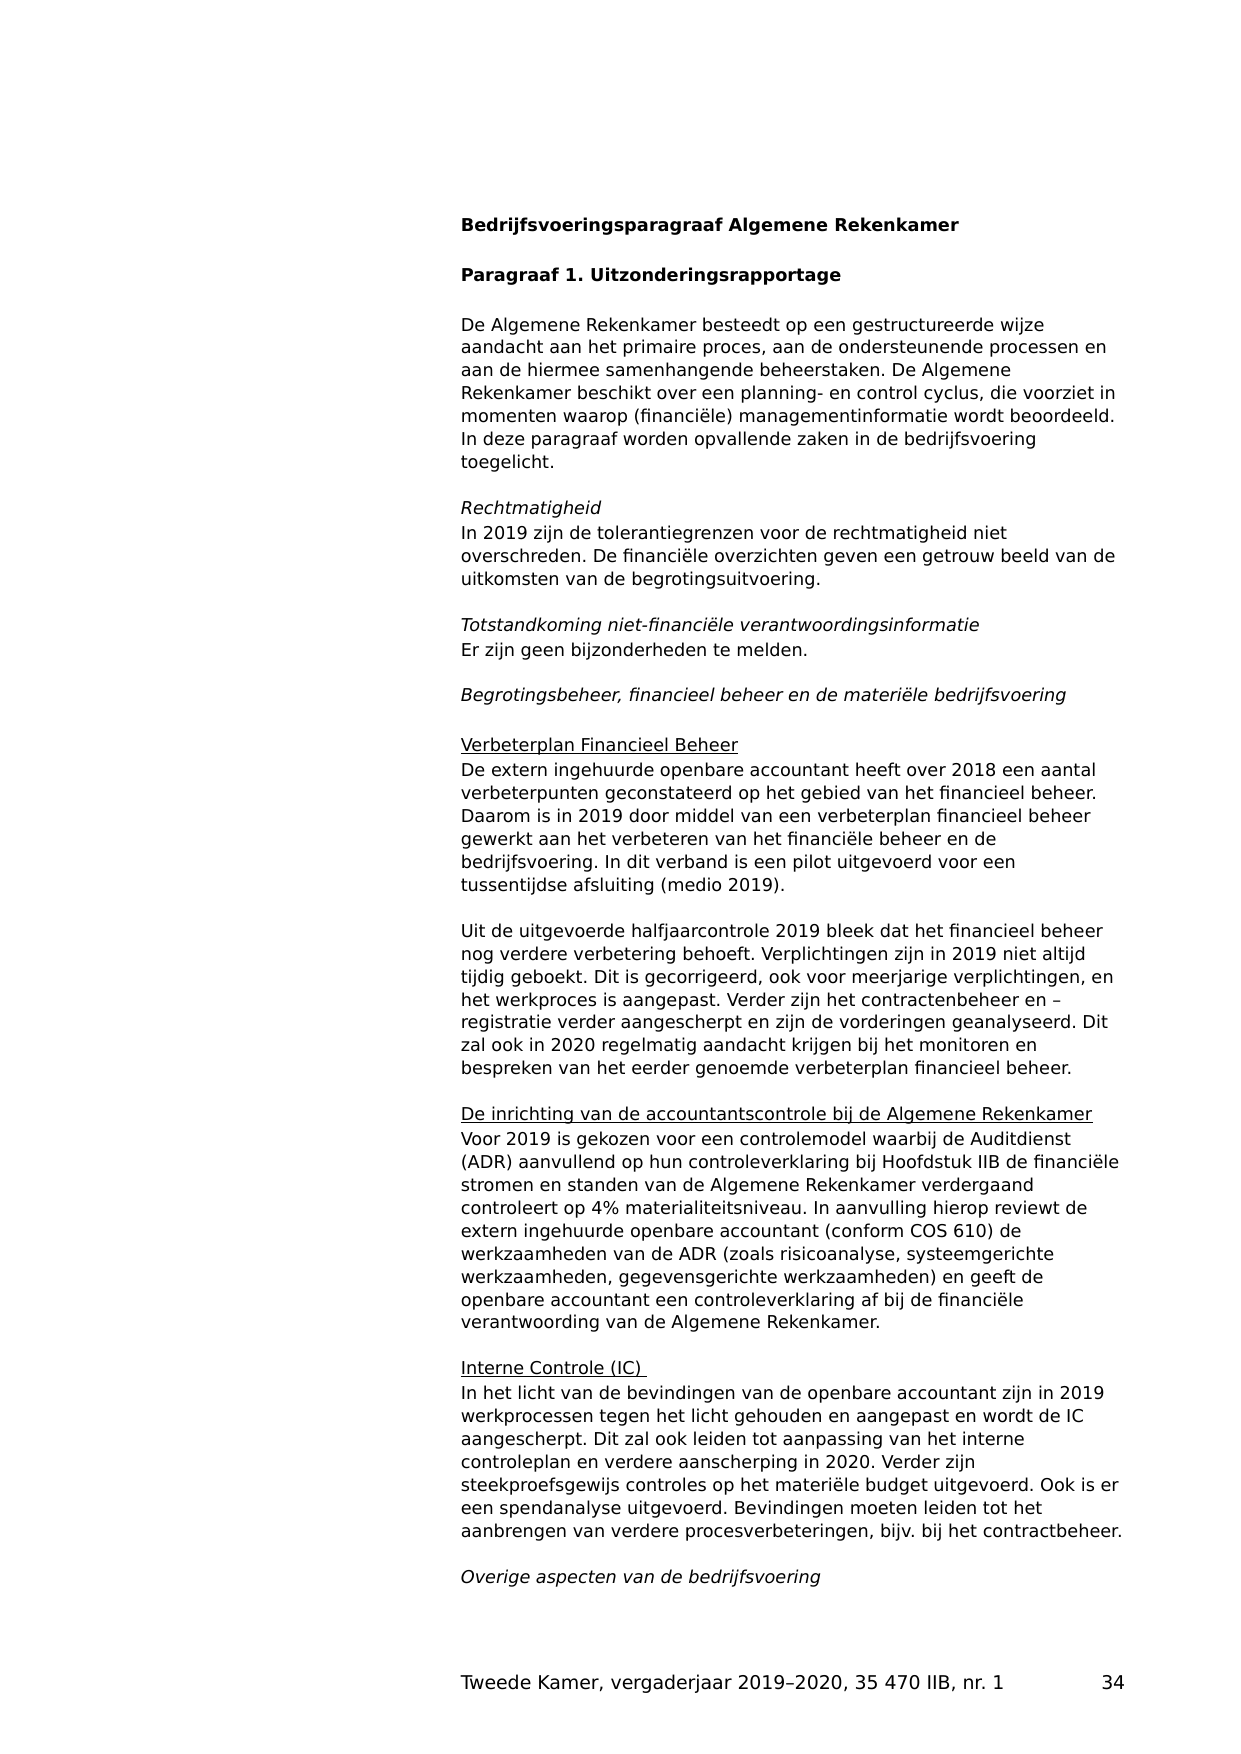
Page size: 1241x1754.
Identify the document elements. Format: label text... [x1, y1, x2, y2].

text De Algemene Rekenkamer besteedt op een gestructureerde wijze aandacht aan het primaire proces, aan de ondersteunende processen en aan de hiermee samenhangende beheerstaken. De Algemene Rekenkamer beschikt over een planning- en control cyclus, die voorziet in momenten waarop (financiële) managementinformatie wordt beoordeeld. In deze paragraaf worden opvallende zaken in de bedrijfsvoering toegelicht. [461, 313, 1125, 473]
text In 2019 zijn de tolerantiegrenzen voor de rechtmatigheid niet overschreden. De financiële overzichten geven een getrouw beeld van de uitkomsten van de begrotingsuitvoering. [461, 521, 1125, 590]
text Er zijn geen bijzonderheden te melden. [461, 638, 1125, 661]
text Voor 2019 is gekozen voor een controlemodel waarbij de Auditdienst (ADR) aanvullend op hun controleverklaring bij Hoofdstuk IIB de financiële stromen en standen van de Algemene Rekenkamer verdergaand controleert op 4% materialiteitsniveau. In aanvulling hierop reviewt de extern ingehuurde openbare accountant (conform COS 610) de werkzaamheden van de ADR (zoals risicoanalyse, systeemgerichte werkzaamheden, gegevensgerichte werkzaamheden) en geeft de openbare accountant een controleverklaring af bij de financiële verantwoording van de Algemene Rekenkamer. [461, 1127, 1125, 1333]
text Rechtmatigheid [461, 496, 1125, 519]
text Overige aspecten van de bedrijfsvoering [461, 1565, 1125, 1588]
text Totstandkoming niet-financiële verantwoordingsinformatie [461, 613, 1125, 636]
text Paragraaf 1. Uitzonderingsrapportage [461, 263, 1125, 286]
text De inrichting van de accountantscontrole bij de Algemene Rekenkamer [461, 1102, 1125, 1125]
text In het licht van de bevindingen van de openbare accountant zijn in 2019 werkprocessen tegen het licht gehouden en aangepast en wordt de IC aangescherpt. Dit zal ook leiden tot aanpassing van het interne controleplan en verdere aanscherping in 2020. Verder zijn steekproefsgewijs controles op het materiële budget uitgevoerd. Ook is er een spendanalyse uitgevoerd. Bevindingen moeten leiden tot het aanbrengen van verdere procesverbeteringen, bijv. bij het contractbeheer. [461, 1381, 1125, 1542]
text Interne Controle (IC) [461, 1356, 1125, 1379]
text De extern ingehuurde openbare accountant heeft over 2018 een aantal verbeterpunten geconstateerd op het gebied van het financieel beheer. Daarom is in 2019 door middel van een verbeterplan financieel beheer gewerkt aan het verbeteren van het financiële beheer en de bedrijfsvoering. In dit verband is een pilot uitgevoerd voor een tussentijdse afsluiting (medio 2019). [461, 758, 1125, 896]
text Bedrijfsvoeringsparagraaf Algemene Rekenkamer [461, 213, 1125, 236]
text Verbeterplan Financieel Beheer [461, 733, 1125, 756]
text Begrotingsbeheer, financieel beheer en de materiële bedrijfsvoering [461, 683, 1125, 706]
text Uit de uitgevoerde halfjaarcontrole 2019 bleek dat het financieel beheer nog verdere verbetering behoeft. Verplichtingen zijn in 2019 niet altijd tijdig geboekt. Dit is gecorrigeerd, ook voor meerjarige verplichtingen, en het werkproces is aangepast. Verder zijn het contractenbeheer en –registratie verder aangescherpt en zijn de vorderingen geanalyseerd. Dit zal ook in 2020 regelmatig aandacht krijgen bij het monitoren en bespreken van het eerder genoemde verbeterplan financieel beheer. [461, 919, 1125, 1079]
